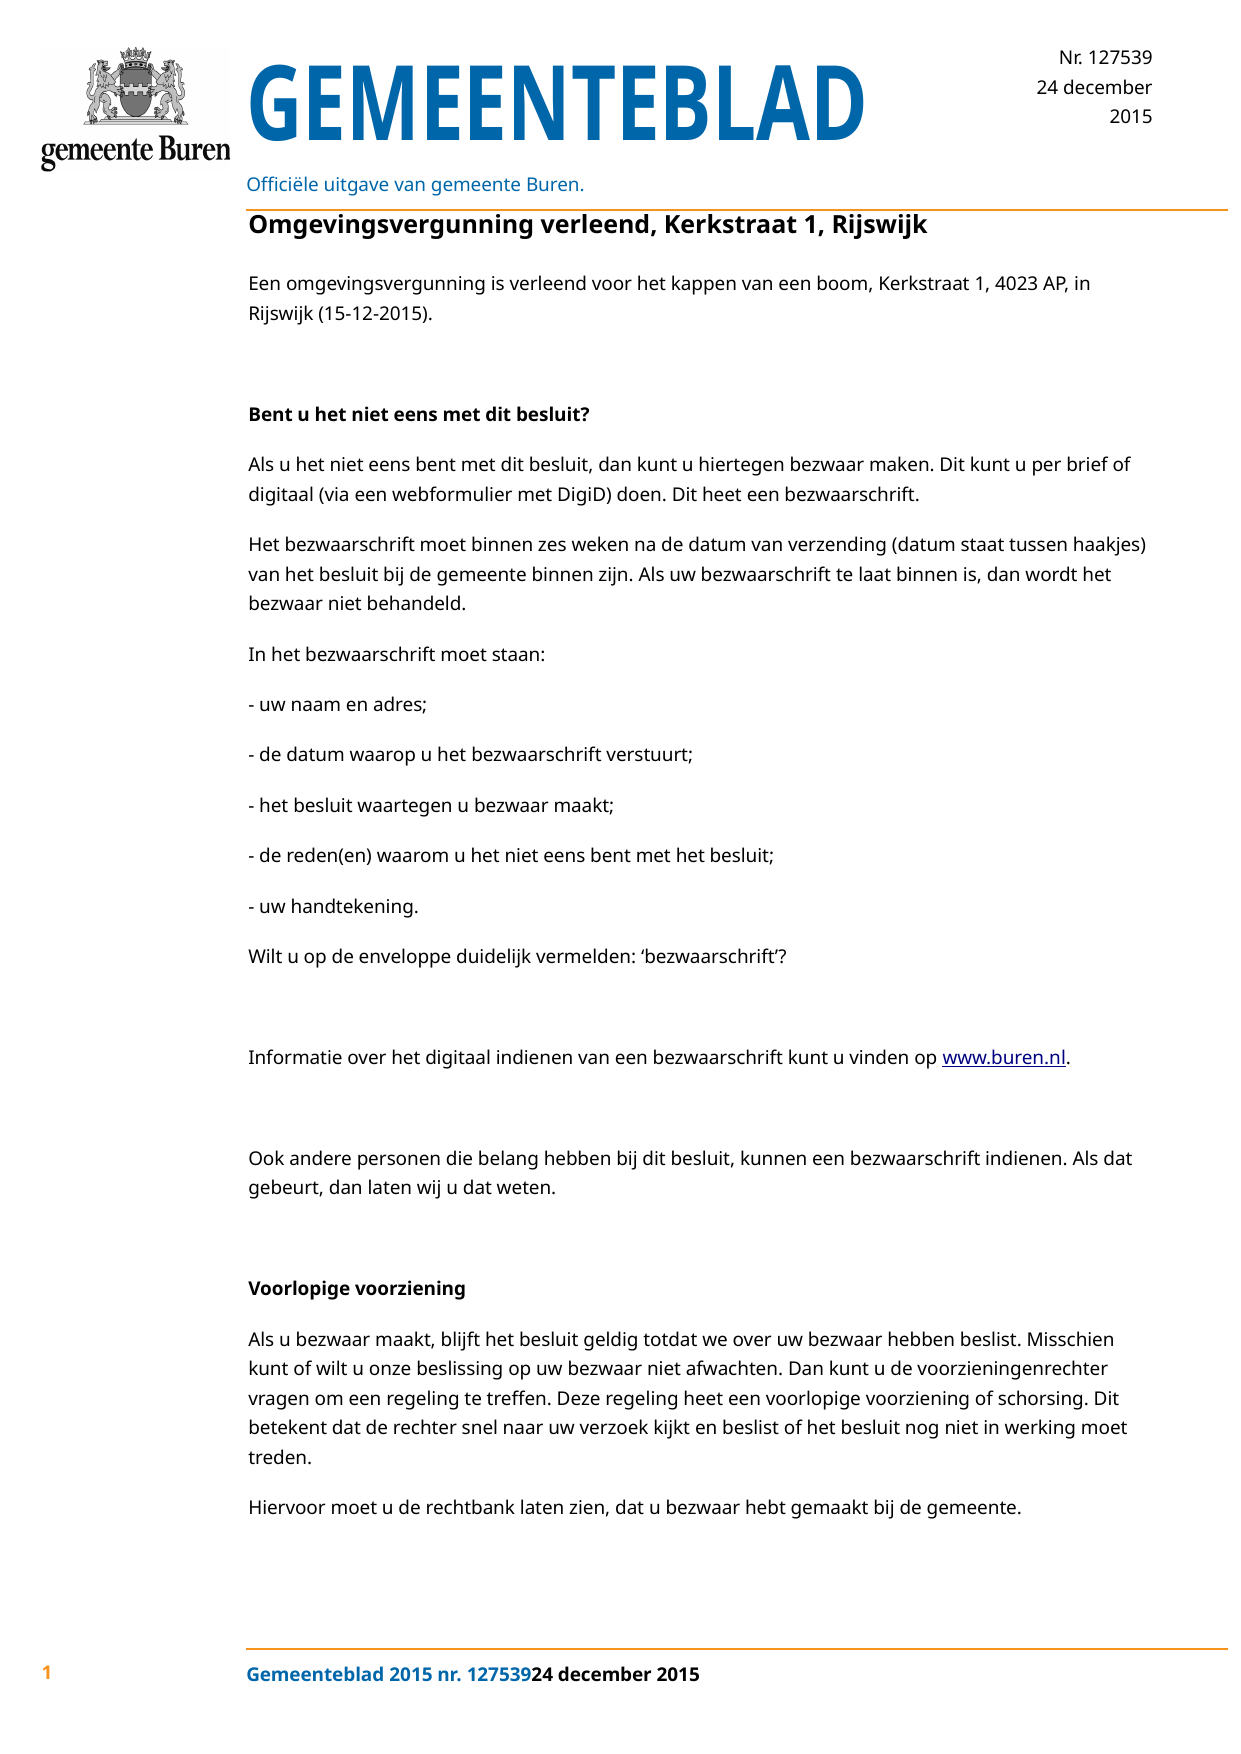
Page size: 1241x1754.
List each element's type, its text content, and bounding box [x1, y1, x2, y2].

text Hiervoor moet u de rechtbank laten zien, dat u bezwaar hebt gemaakt bij de gemeente. [248, 1494, 1152, 1520]
text Omgevingsvergunning verleend, Kerkstraat 1, Rijswijk [248, 211, 1152, 241]
text - uw handtekening. [248, 893, 1152, 918]
text Informatie over het digitaal indienen van een bezwaarschrift kunt u vinden op www.buren.nl. [248, 1044, 1152, 1070]
text Als u het niet eens bent met dit besluit, dan kunt u hiertegen bezwaar maken. Dit kunt u per brief of digitaal (via een webformulier met DigiD) doen. Dit heet een bezwaarschrift. [248, 451, 1152, 506]
text Voorlopige voorziening [248, 1275, 1152, 1301]
text - uw naam en adres; [248, 691, 1152, 717]
text Een omgevingsvergunning is verleend voor het kappen van een boom, Kerkstraat 1, 4023 AP, in Rijswijk (15-12-2015). [248, 270, 1152, 326]
text Als u bezwaar maakt, blijft het besluit geldig totdat we over uw bezwaar hebben beslist. Misschien kunt of wilt u onze beslissing op uw bezwaar niet afwachten. Dan kunt u de voorzieningenrechter vragen om een regeling te treffen. Deze regeling heet een voorlopige voorziening of schorsing. Dit betekent dat de rechter snel naar uw verzoek kijkt en beslist of het besluit nog niet in werking moet treden. [248, 1326, 1152, 1470]
text In het bezwaarschrift moet staan: [248, 641, 1152, 666]
text Wilt u op de enveloppe duidelijk vermelden: ‘bezwaarschrift’? [248, 943, 1152, 969]
picture [41, 47, 231, 172]
text Ook andere personen die belang hebben bij dit besluit, kunnen een bezwaarschrift indienen. Als dat gebeurt, dan laten wij u dat weten. [248, 1145, 1152, 1200]
text - de reden(en) waarom u het niet eens bent met het besluit; [248, 842, 1152, 868]
text Bent u het niet eens met dit besluit? [248, 401, 1152, 426]
text - de datum waarop u het bezwaarschrift verstuurt; [248, 742, 1152, 767]
text Het bezwaarschrift moet binnen zes weken na de datum van verzending (datum staat tussen haakjes) van het besluit bij de gemeente binnen zijn. Als uw bezwaarschrift te laat binnen is, dan wordt het bezwaar niet behandeld. [248, 531, 1152, 616]
text - het besluit waartegen u bezwaar maakt; [248, 792, 1152, 818]
